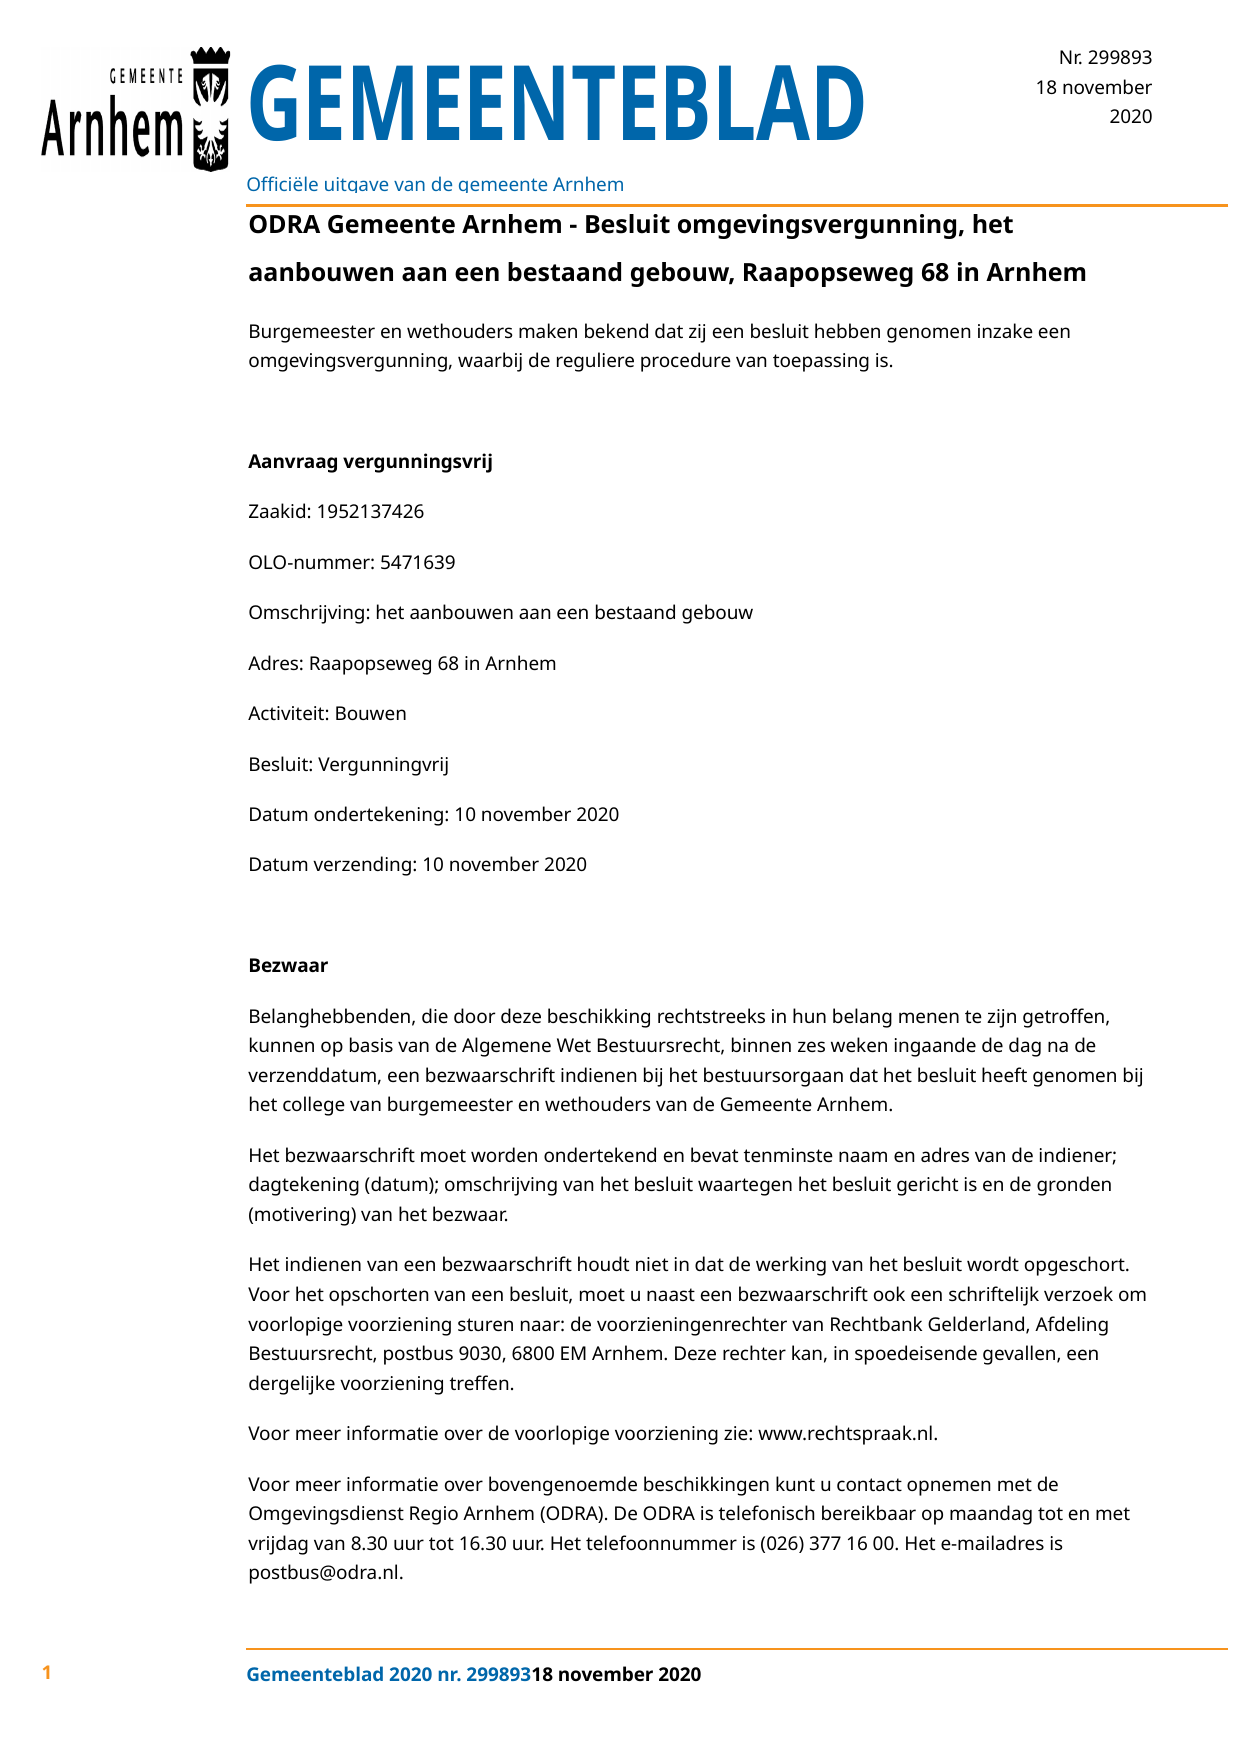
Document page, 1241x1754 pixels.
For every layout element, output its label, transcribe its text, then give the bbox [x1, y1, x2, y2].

text ODRA Gemeente Arnhem - Besluit omgevingsvergunning, het aanbouwen aan een bestaand gebouw, Raapopseweg 68 in Arnhem [248, 207, 1152, 288]
text Besluit: Vergunningvrij [248, 751, 1152, 777]
text Voor meer informatie over bovengenoemde beschikkingen kunt u contact opnemen met de Omgevingsdienst Regio Arnhem (ODRA). De ODRA is telefonisch bereikbaar op maandag tot en met vrijdag van 8.30 uur tot 16.30 uur. Het telefoonnummer is (026) 377 16 00. Het e-mailadres is postbus@odra.nl. [248, 1471, 1152, 1585]
picture [41, 47, 231, 172]
text Zaakid: 1952137426 [248, 499, 1152, 524]
text Aanvraag vergunningsvrij [248, 448, 1152, 474]
text Belanghebbenden, die door deze beschikking rechtstreeks in hun belang menen te zijn getroffen, kunnen op basis van de Algemene Wet Bestuursrecht, binnen zes weken ingaande de dag na de verzenddatum, een bezwaarschrift indienen bij het bestuursorgaan dat het besluit heeft genomen bij het college van burgemeester en wethouders van de Gemeente Arnhem. [248, 1003, 1152, 1117]
text Voor meer informatie over de voorlopige voorziening zie: www.rechtspraak.nl. [248, 1420, 1152, 1446]
text Datum verzending: 10 november 2020 [248, 852, 1152, 877]
text Adres: Raapopseweg 68 in Arnhem [248, 650, 1152, 676]
text Bezwaar [248, 952, 1152, 978]
text Het bezwaarschrift moet worden ondertekend en bevat tenminste naam en adres van de indiener; dagtekening (datum); omschrijving van het besluit waartegen het besluit gericht is en de gronden (motivering) van het bezwaar. [248, 1142, 1152, 1227]
text OLO-nummer: 5471639 [248, 549, 1152, 575]
text Omschrijving: het aanbouwen aan een bestaand gebouw [248, 599, 1152, 625]
text Activiteit: Bouwen [248, 700, 1152, 726]
text Burgemeester en wethouders maken bekend dat zij een besluit hebben genomen inzake een omgevingsvergunning, waarbij de reguliere procedure van toepassing is. [248, 318, 1152, 373]
text Het indienen van een bezwaarschrift houdt niet in dat de werking van het besluit wordt opgeschort. Voor het opschorten van een besluit, moet u naast een bezwaarschrift ook een schriftelijk verzoek om voorlopige voorziening sturen naar: de voorzieningenrechter van Rechtbank Gelderland, Afdeling Bestuursrecht, postbus 9030, 6800 EM Arnhem. Deze rechter kan, in spoedeisende gevallen, een dergelijke voorziening treffen. [248, 1252, 1152, 1396]
text Datum ondertekening: 10 november 2020 [248, 801, 1152, 827]
